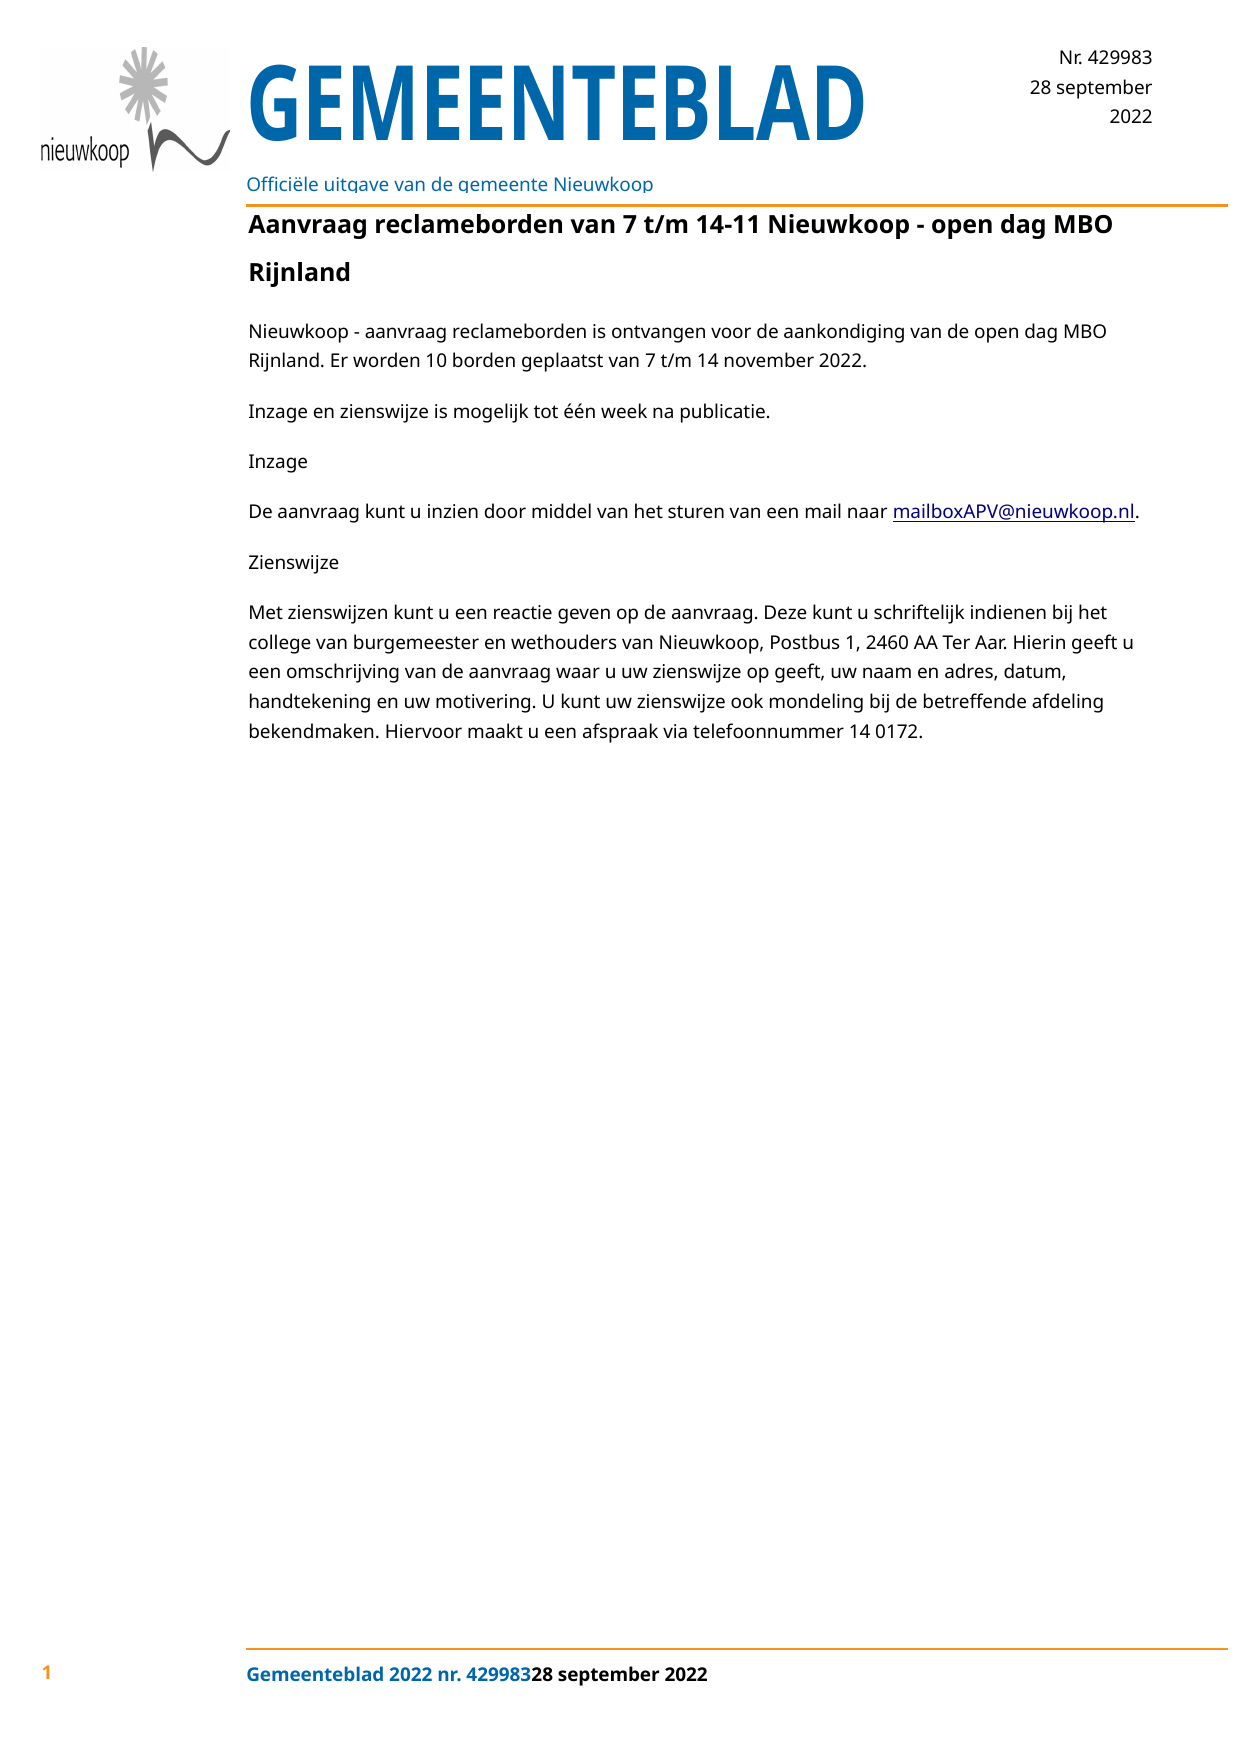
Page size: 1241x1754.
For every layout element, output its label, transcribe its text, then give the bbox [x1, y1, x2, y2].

text De aanvraag kunt u inzien door middel van het sturen van een mail naar mailboxAPV@nieuwkoop.nl. [248, 499, 1152, 524]
text Inzage en zienswijze is mogelijk tot één week na publicatie. [248, 398, 1152, 424]
picture [41, 47, 231, 172]
text Aanvraag reclameborden van 7 t/m 14-11 Nieuwkoop - open dag MBO Rijnland [248, 207, 1152, 288]
text Inzage [248, 448, 1152, 474]
text Nieuwkoop - aanvraag reclameborden is ontvangen voor de aankondiging van de open dag MBO Rijnland. Er worden 10 borden geplaatst van 7 t/m 14 november 2022. [248, 318, 1152, 373]
text Met zienswijzen kunt u een reactie geven op de aanvraag. Deze kunt u schriftelijk indienen bij het college van burgemeester en wethouders van Nieuwkoop, Postbus 1, 2460 AA Ter Aar. Hierin geeft u een omschrijving van de aanvraag waar u uw zienswijze op geeft, uw naam en adres, datum, handtekening en uw motivering. U kunt uw zienswijze ook mondeling bij de betreffende afdeling bekendmaken. Hiervoor maakt u een afspraak via telefoonnummer 14 0172. [248, 599, 1152, 744]
text Zienswijze [248, 549, 1152, 575]
